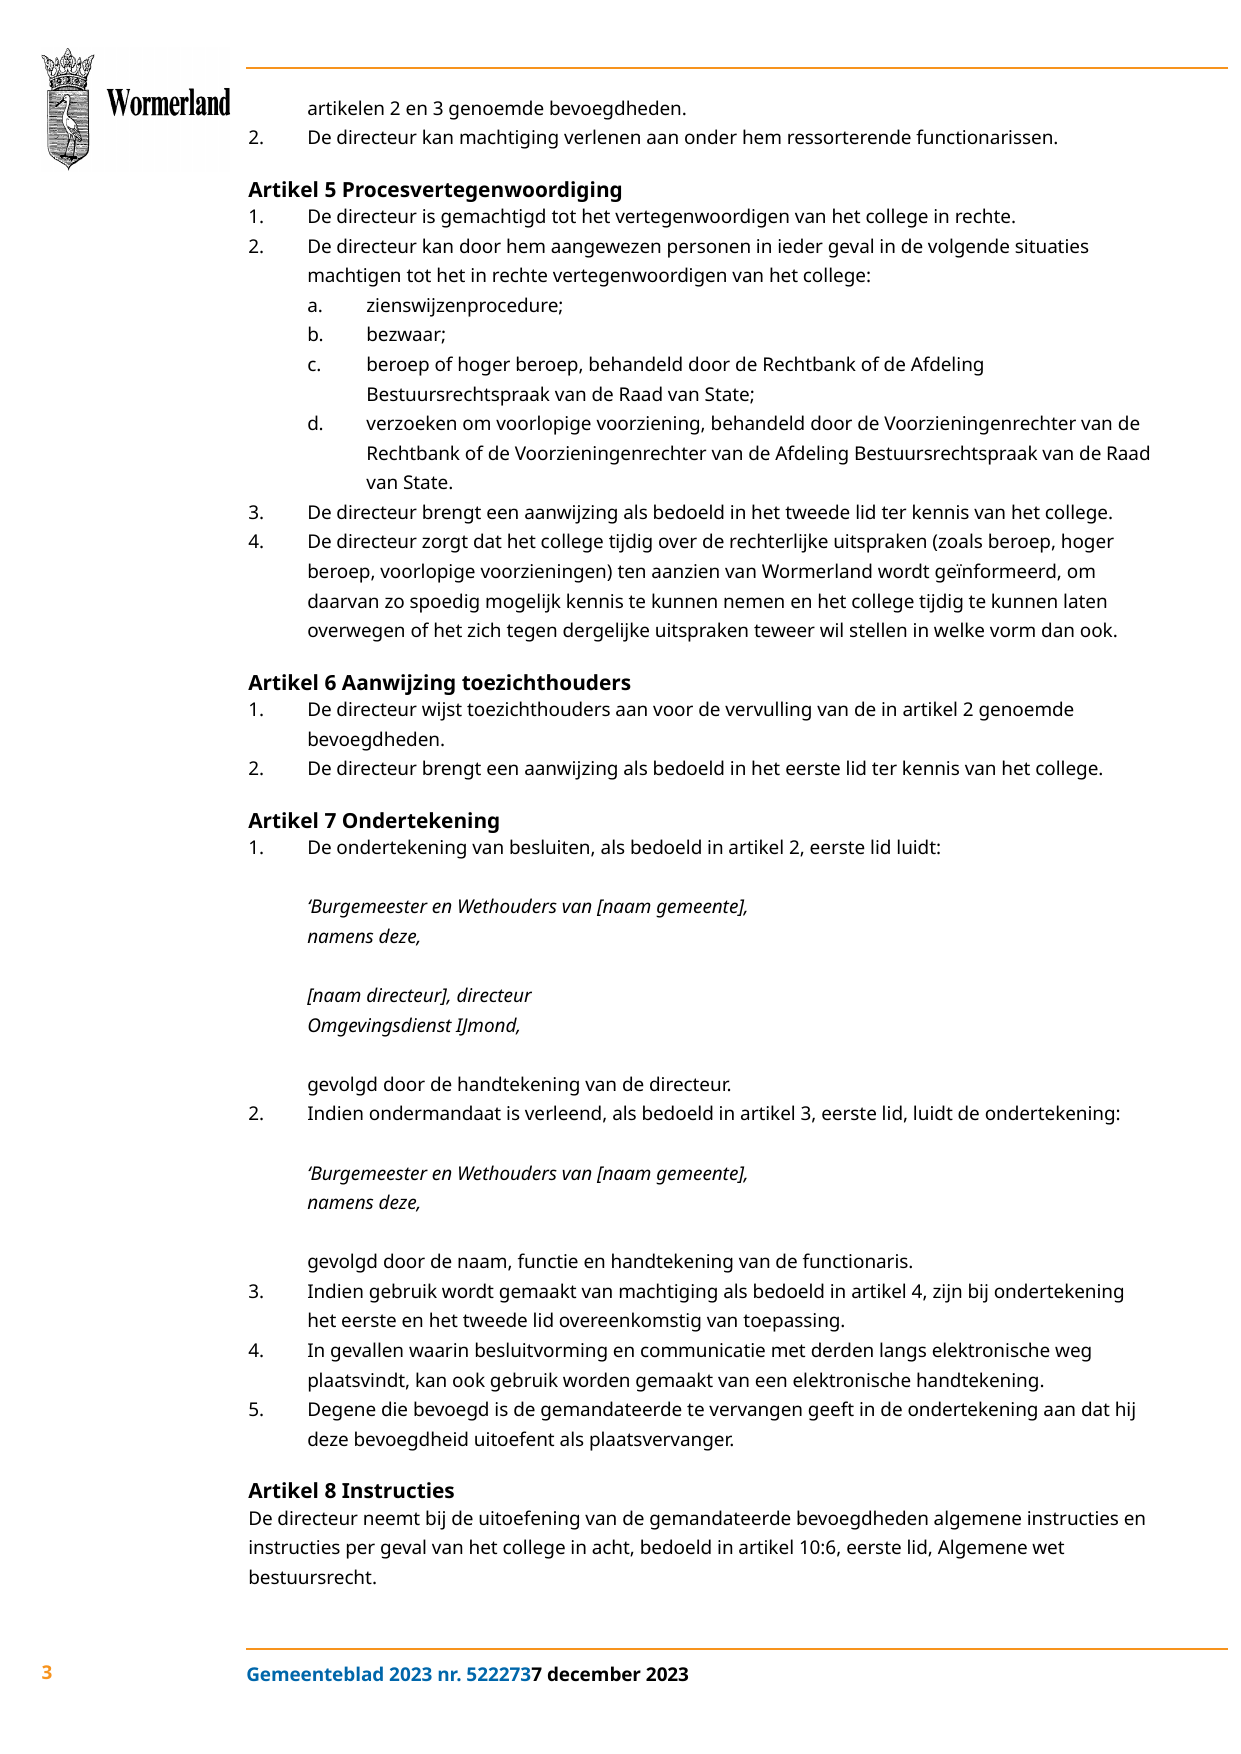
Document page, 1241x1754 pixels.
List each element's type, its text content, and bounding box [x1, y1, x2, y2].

text De directeur neemt bij de uitoefening van de gemandateerde bevoegdheden algemene instructies en instructies per geval van het college in acht, bedoeld in artikel 10:6, eerste lid, Algemene wet bestuursrecht. [248, 1505, 1152, 1590]
list In gevallen waarin besluitvorming en communicatie met derden langs elektronische weg plaatsvindt, kan ook gebruik worden gemaakt van een elektronische handtekening. [248, 1337, 1152, 1392]
list De directeur zorgt dat het college tijdig over de rechterlijke uitspraken (zoals beroep, hoger beroep, voorlopige voorzieningen) ten aanzien van Wormerland wordt geïnformeerd, om daarvan zo spoedig mogelijk kennis te kunnen nemen en het college tijdig te kunnen laten overwegen of het zich tegen dergelijke uitspraken teweer wil stellen in welke vorm dan ook. [248, 529, 1152, 643]
list beroep of hoger beroep, behandeld door de Rechtbank of de Afdeling Bestuursrechtspraak van de Raad van State; [307, 351, 1152, 406]
text Artikel 8 Instructies [248, 1476, 1152, 1505]
list gevolgd door de naam, functie en handtekening van de functionaris. [248, 1248, 1152, 1274]
text Artikel 6 Aanwijzing toezichthouders [248, 668, 1152, 696]
list artikelen 2 en 3 genoemde bevoegdheden. [248, 95, 1152, 121]
list De directeur brengt een aanwijzing als bedoeld in het eerste lid ter kennis van het college. [248, 755, 1152, 781]
list bezwaar; [307, 322, 1152, 347]
list Indien ondermandaat is verleend, als bedoeld in artikel 3, eerste lid, luidt de ondertekening: [248, 1101, 1152, 1126]
list ‘Burgemeester en Wethouders van [naam gemeente], [248, 1160, 1152, 1185]
list zienswijzenprocedure; [307, 292, 1152, 318]
list Omgevingsdienst IJmond, [248, 1012, 1152, 1037]
list De directeur kan door hem aangewezen personen in ieder geval in de volgende situaties machtigen tot het in rechte vertegenwoordigen van het college: [248, 233, 1152, 288]
list De ondertekening van besluiten, als bedoeld in artikel 2, eerste lid luidt: [248, 834, 1152, 860]
list De directeur brengt een aanwijzing als bedoeld in het tweede lid ter kennis van het college. [248, 499, 1152, 525]
list Degene die bevoegd is de gemandateerde te vervangen geeft in de ondertekening aan dat hij deze bevoegdheid uitoefent als plaatsvervanger. [248, 1396, 1152, 1452]
list [naam directeur], directeur [248, 982, 1152, 1008]
list De directeur kan machtiging verlenen aan onder hem ressorterende functionarissen. [248, 124, 1152, 150]
text Artikel 5 Procesvertegenwoordiging [248, 175, 1152, 203]
text Artikel 7 Ondertekening [248, 806, 1152, 834]
list ‘Burgemeester en Wethouders van [naam gemeente], [248, 893, 1152, 919]
list De directeur wijst toezichthouders aan voor de vervulling van de in artikel 2 genoemde bevoegdheden. [248, 696, 1152, 752]
list namens deze, [248, 1189, 1152, 1215]
list namens deze, [248, 923, 1152, 949]
picture [41, 47, 231, 172]
list gevolgd door de handtekening van de directeur. [248, 1071, 1152, 1097]
list verzoeken om voorlopige voorziening, behandeld door de Voorzieningenrechter van de Rechtbank of de Voorzieningenrechter van de Afdeling Bestuursrechtspraak van de Raad van State. [307, 410, 1152, 495]
list Indien gebruik wordt gemaakt van machtiging als bedoeld in artikel 4, zijn bij ondertekening het eerste en het tweede lid overeenkomstig van toepassing. [248, 1278, 1152, 1333]
list De directeur is gemachtigd tot het vertegenwoordigen van het college in rechte. [248, 203, 1152, 229]
